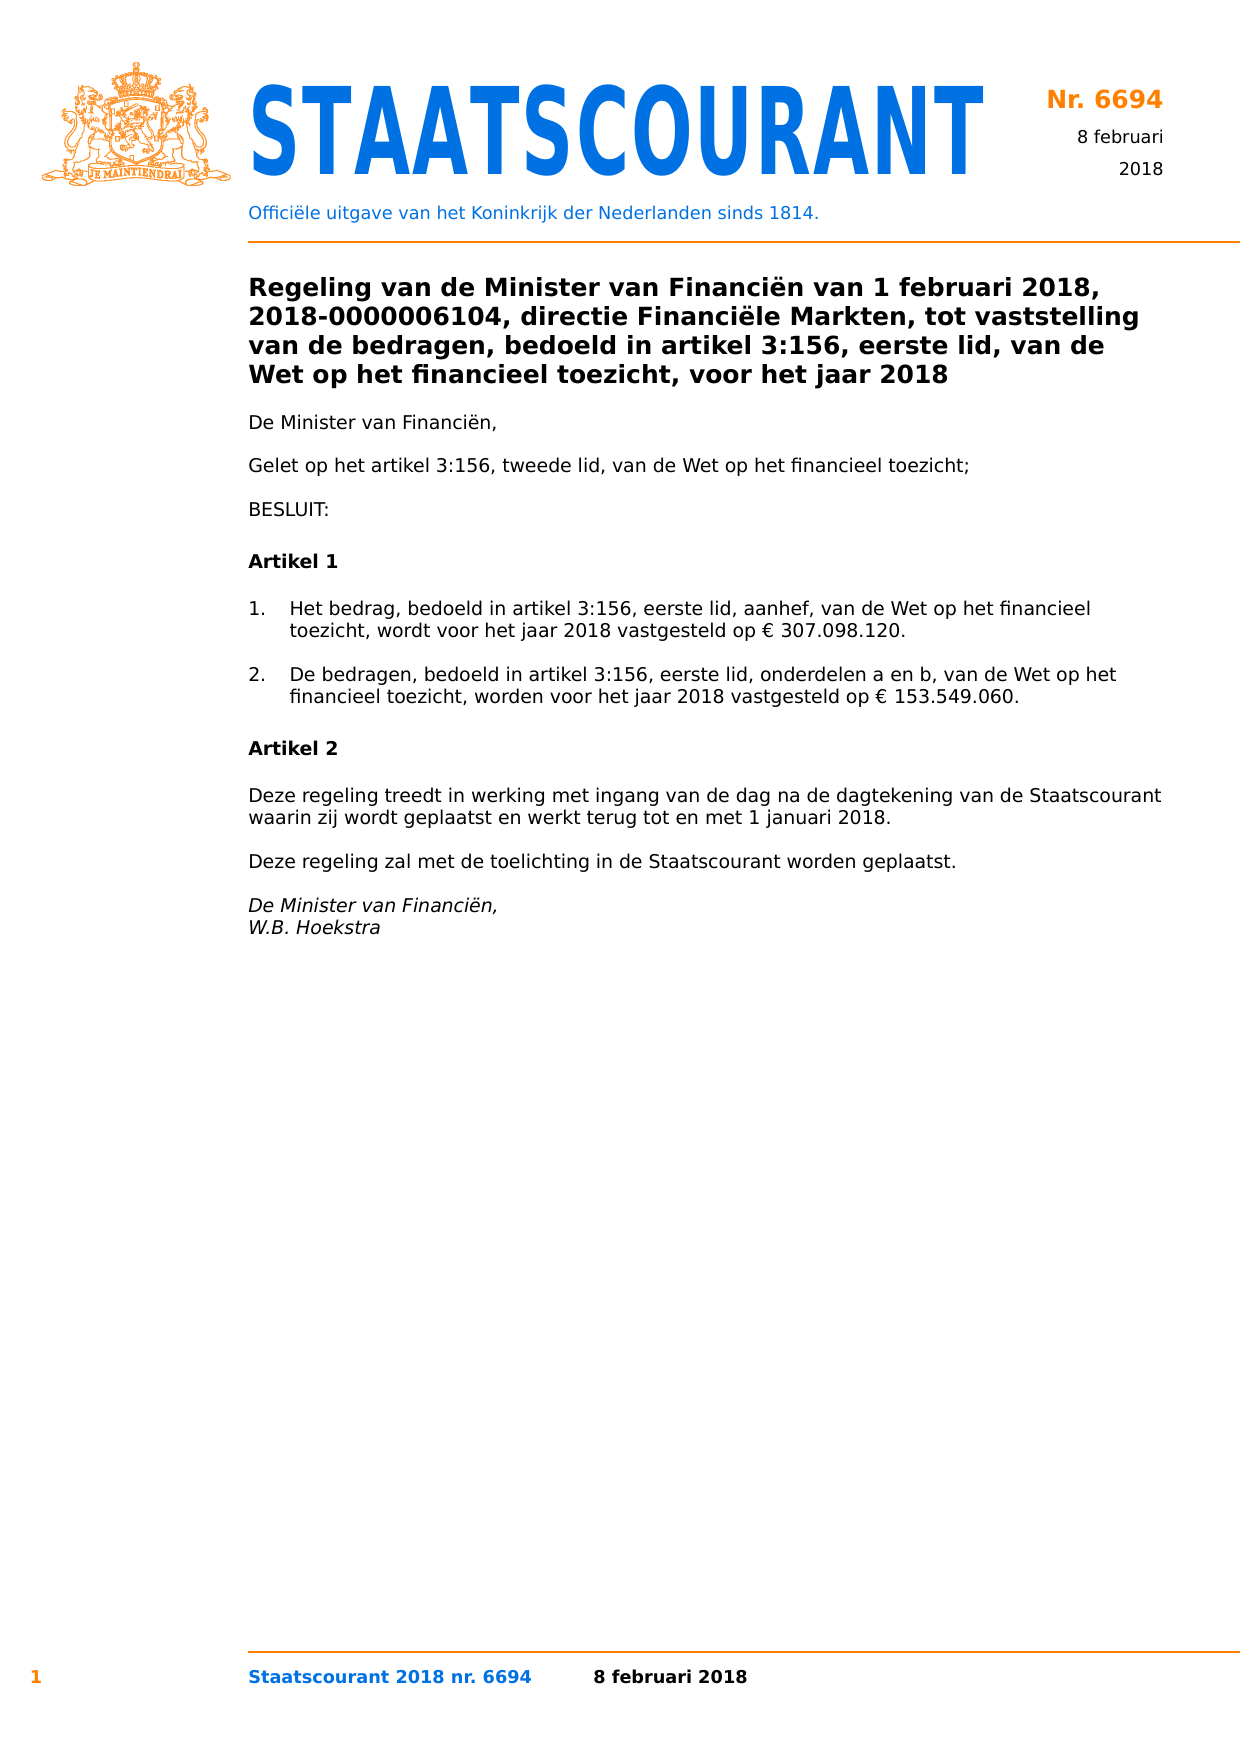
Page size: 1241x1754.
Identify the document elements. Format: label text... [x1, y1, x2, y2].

subtitle Artikel 1 [248, 551, 1163, 573]
text De Minister van Financiën, [248, 412, 1163, 433]
table_header [25, 62, 248, 241]
subtitle Artikel 2 [248, 738, 1163, 760]
table_header Nr. 6694 [998, 62, 1240, 121]
picture [41, 62, 231, 186]
table_cell 8 februari [998, 121, 1240, 153]
text Gelet op het artikel 3:156, tweede lid, van de Wet op het financieel toezicht; [248, 455, 1163, 477]
table_cell 2018 [998, 153, 1240, 203]
subtitle Regeling van de Minister van Financiën van 1 februari 2018, 2018-0000006104, directie Financiële Markten, tot vaststelling van de bedragen, bedoeld in artikel 3:156, eerste lid, van de Wet op het financieel toezicht, voor het jaar 2018 [248, 273, 1163, 390]
text BESLUIT: [248, 499, 1163, 521]
text Deze regeling treedt in werking met ingang van de dag na de dagtekening van de Staatscourant waarin zij wordt geplaatst en werkt terug tot en met 1 januari 2018. [248, 785, 1163, 829]
text De Minister van Financiën, W.B. Hoekstra [248, 895, 1163, 939]
text Deze regeling zal met de toelichting in de Staatscourant worden geplaatst. [248, 851, 1163, 873]
table_header STAATSCOURANT [248, 62, 998, 203]
text 2. De bedragen, bedoeld in artikel 3:156, eerste lid, onderdelen a en b, van de Wet op het financieel toezicht, worden voor het jaar 2018 vastgesteld op € 153.549.060. [248, 664, 1163, 708]
text 1. Het bedrag, bedoeld in artikel 3:156, eerste lid, aanhef, van de Wet op het financieel toezicht, wordt voor het jaar 2018 vastgesteld op € 307.098.120. [248, 598, 1163, 642]
table_cell Officiële uitgave van het Koninkrijk der Nederlanden sinds 1814. [248, 203, 1240, 241]
